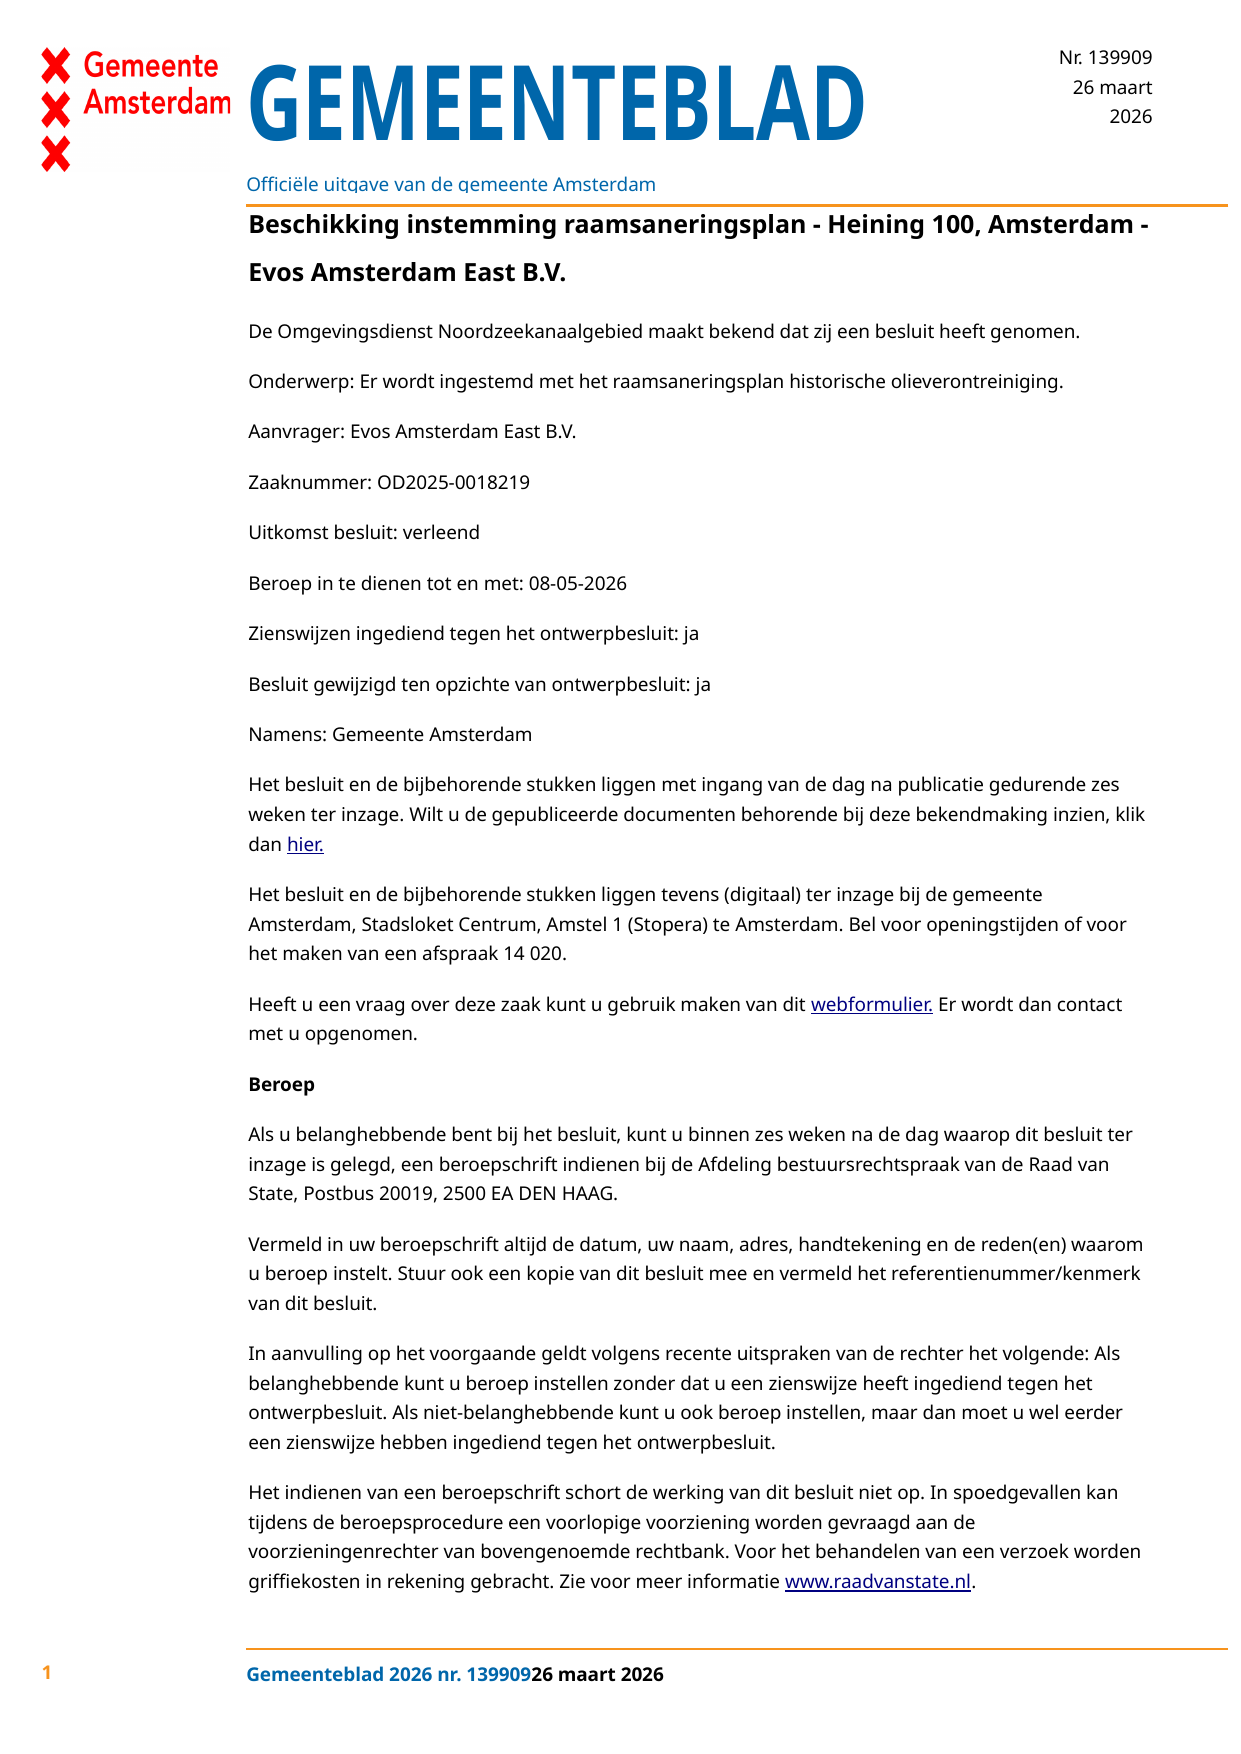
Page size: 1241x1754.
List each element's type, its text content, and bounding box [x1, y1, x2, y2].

text Uitkomst besluit: verleend [248, 519, 1152, 545]
text Onderwerp: Er wordt ingestemd met het raamsaneringsplan historische olieverontreiniging. [248, 368, 1152, 394]
text Het indienen van een beroepschrift schort de werking van dit besluit niet op. In spoedgevallen kan tijdens de beroepsprocedure een voorlopige voorziening worden gevraagd aan de voorzieningenrechter van bovengenoemde rechtbank. Voor het behandelen van een verzoek worden griffiekosten in rekening gebracht. Zie voor meer informatie www.raadvanstate.nl. [248, 1479, 1152, 1594]
text Besluit gewijzigd ten opzichte van ontwerpbesluit: ja [248, 671, 1152, 697]
text Zaaknummer: OD2025-0018219 [248, 469, 1152, 495]
text De Omgevingsdienst Noordzeekanaalgebied maakt bekend dat zij een besluit heeft genomen. [248, 318, 1152, 344]
text In aanvulling op het voorgaande geldt volgens recente uitspraken van de rechter het volgende: Als belanghebbende kunt u beroep instellen zonder dat u een zienswijze heeft ingediend tegen het ontwerpbesluit. Als niet-belanghebbende kunt u ook beroep instellen, maar dan moet u wel eerder een zienswijze hebben ingediend tegen het ontwerpbesluit. [248, 1340, 1152, 1455]
text Heeft u een vraag over deze zaak kunt u gebruik maken van dit webformulier. Er wordt dan contact met u opgenomen. [248, 991, 1152, 1046]
text Beroep in te dienen tot en met: 08-05-2026 [248, 570, 1152, 596]
text Als u belanghebbende bent bij het besluit, kunt u binnen zes weken na de dag waarop dit besluit ter inzage is gelegd, een beroepschrift indienen bij de Afdeling bestuursrechtspraak van de Raad van State, Postbus 20019, 2500 EA DEN HAAG. [248, 1121, 1152, 1206]
text Beroep [248, 1071, 1152, 1097]
text Aanvrager: Evos Amsterdam East B.V. [248, 419, 1152, 444]
text Zienswijzen ingediend tegen het ontwerpbesluit: ja [248, 620, 1152, 646]
text Het besluit en de bijbehorende stukken liggen met ingang van de dag na publicatie gedurende zes weken ter inzage. Wilt u de gepubliceerde documenten behorende bij deze bekendmaking inzien, klik dan hier. [248, 772, 1152, 857]
picture [41, 47, 231, 172]
text Het besluit en de bijbehorende stukken liggen tevens (digitaal) ter inzage bij de gemeente Amsterdam, Stadsloket Centrum, Amstel 1 (Stopera) te Amsterdam. Bel voor openingstijden of voor het maken van een afspraak 14 020. [248, 881, 1152, 966]
text Beschikking instemming raamsaneringsplan - Heining 100, Amsterdam - Evos Amsterdam East B.V. [248, 207, 1152, 288]
text Vermeld in uw beroepschrift altijd de datum, uw naam, adres, handtekening en de reden(en) waarom u beroep instelt. Stuur ook een kopie van dit besluit mee en vermeld het referentienummer/kenmerk van dit besluit. [248, 1231, 1152, 1316]
text Namens: Gemeente Amsterdam [248, 721, 1152, 747]
